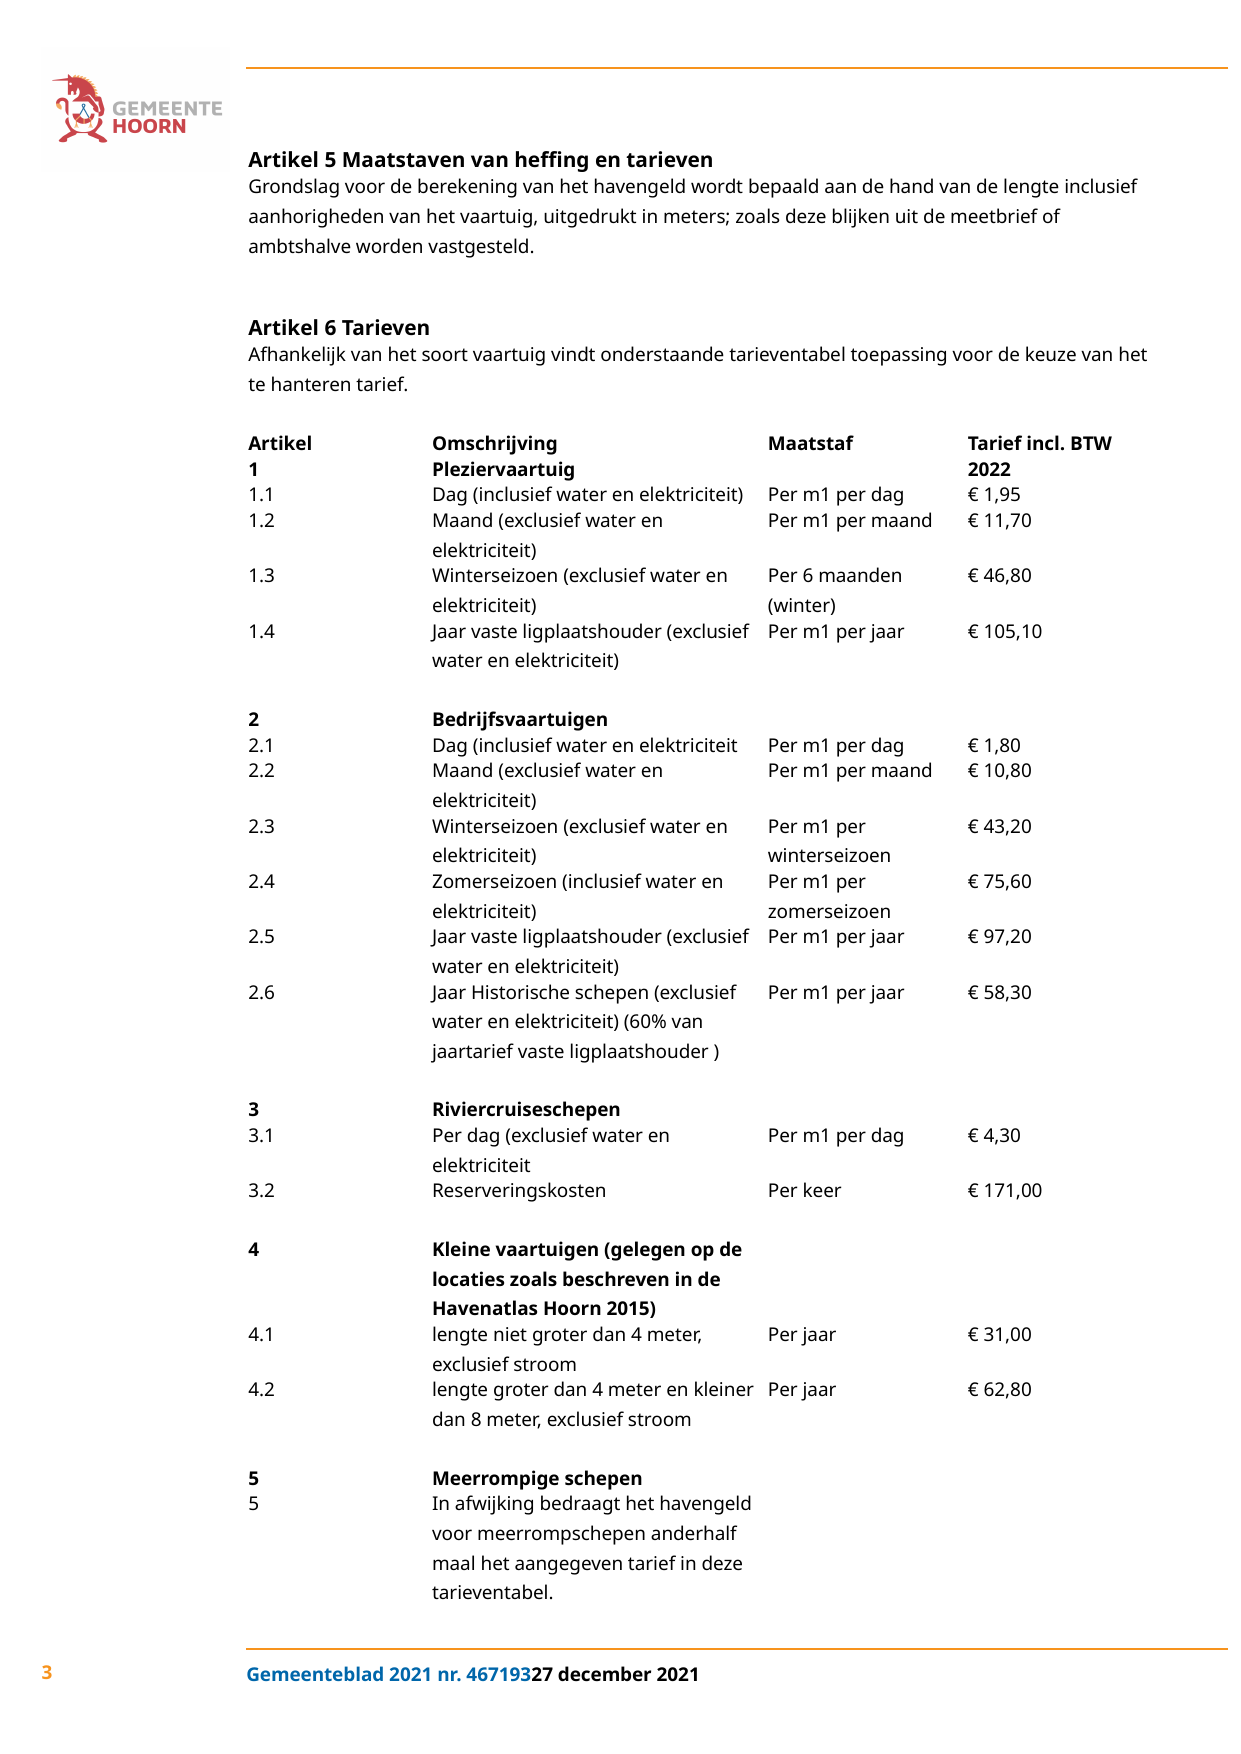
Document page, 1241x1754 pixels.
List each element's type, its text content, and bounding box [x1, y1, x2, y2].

table_header [968, 706, 1152, 732]
table_cell € 105,10 [968, 618, 1152, 673]
table_header Kleine vaartuigen (gelegen op de locaties zoals beschreven in de Havenatlas Hoorn 2015) [432, 1236, 768, 1321]
table_header Meerrompige schepen [432, 1465, 768, 1491]
table_header Maatstaf [768, 430, 968, 456]
table_header [968, 1097, 1152, 1122]
table_cell € 1,80 [968, 732, 1152, 758]
table_cell Per m1 per dag [768, 1123, 968, 1178]
table_header [768, 1465, 968, 1491]
table_cell 4.1 [248, 1321, 432, 1377]
table_cell 2.4 [248, 868, 432, 923]
table_cell 2.1 [248, 732, 432, 758]
table_cell Per jaar [768, 1377, 968, 1432]
table_cell 2.5 [248, 924, 432, 979]
table_cell Pleziervaartuig [432, 456, 768, 482]
table_cell [768, 456, 968, 482]
table_cell Per m1 per winterseizoen [768, 813, 968, 868]
table_cell 3.1 [248, 1123, 432, 1178]
table_cell Dag (inclusief water en elektriciteit) [432, 482, 768, 507]
table_cell [768, 1491, 968, 1605]
text Artikel 5 Maatstaven van heffing en tarieven [248, 145, 1152, 174]
table_cell Dag (inclusief water en elektriciteit [432, 732, 768, 758]
table_cell € 4,30 [968, 1123, 1152, 1178]
table_cell Maand (exclusief water en elektriciteit) [432, 507, 768, 563]
table_cell € 62,80 [968, 1377, 1152, 1432]
table_cell 1.3 [248, 563, 432, 618]
picture [41, 47, 231, 172]
text Afhankelijk van het soort vaartuig vindt onderstaande tarieventabel toepassing voor de keuze van het te hanteren tarief. [248, 341, 1152, 397]
text Artikel 6 Tarieven [248, 313, 1152, 341]
table_cell Per m1 per dag [768, 732, 968, 758]
table_cell 1.4 [248, 618, 432, 673]
table_header Riviercruiseschepen [432, 1097, 768, 1122]
table_header Artikel [248, 430, 432, 456]
table_cell Per m1 per jaar [768, 979, 968, 1064]
table_cell Winterseizoen (exclusief water en elektriciteit) [432, 813, 768, 868]
table_cell Per m1 per dag [768, 482, 968, 507]
text Grondslag voor de berekening van het havengeld wordt bepaald aan de hand van de lengte inclusief aanhorigheden van het vaartuig, uitgedrukt in meters; zoals deze blijken uit de meetbrief of ambtshalve worden vastgesteld. [248, 174, 1152, 258]
table_cell 4.2 [248, 1377, 432, 1432]
table_cell 2.3 [248, 813, 432, 868]
table_header 2 [248, 706, 432, 732]
table_cell lengte groter dan 4 meter en kleiner dan 8 meter, exclusief stroom [432, 1377, 768, 1432]
table_cell € 11,70 [968, 507, 1152, 563]
table_cell Winterseizoen (exclusief water en elektriciteit) [432, 563, 768, 618]
table_cell € 43,20 [968, 813, 1152, 868]
table_cell € 31,00 [968, 1321, 1152, 1377]
table_cell [968, 1491, 1152, 1605]
table_header [968, 1236, 1152, 1321]
table_header Omschrijving [432, 430, 768, 456]
table_cell Per m1 per maand [768, 758, 968, 813]
table_cell 2.6 [248, 979, 432, 1064]
table_cell Per m1 per jaar [768, 618, 968, 673]
table_cell 1.1 [248, 482, 432, 507]
table_header [768, 706, 968, 732]
table_cell lengte niet groter dan 4 meter, exclusief stroom [432, 1321, 768, 1377]
table_cell Per dag (exclusief water en elektriciteit [432, 1123, 768, 1178]
table_cell 5 [248, 1491, 432, 1605]
table_cell Per keer [768, 1178, 968, 1203]
table_cell € 1,95 [968, 482, 1152, 507]
table_cell 2.2 [248, 758, 432, 813]
table_header Tarief incl. BTW [968, 430, 1152, 456]
table_cell 1.2 [248, 507, 432, 563]
table_cell Jaar vaste ligplaatshouder (exclusief water en elektriciteit) [432, 924, 768, 979]
table_cell In afwijking bedraagt het havengeld voor meerrompschepen anderhalf maal het aangegeven tarief in deze tarieventabel. [432, 1491, 768, 1605]
table_cell 1 [248, 456, 432, 482]
table_cell Reserveringskosten [432, 1178, 768, 1203]
table_cell Maand (exclusief water en elektriciteit) [432, 758, 768, 813]
table_cell € 75,60 [968, 868, 1152, 923]
table_header [968, 1465, 1152, 1491]
table_cell € 171,00 [968, 1178, 1152, 1203]
table_cell € 46,80 [968, 563, 1152, 618]
table_header Bedrijfsvaartuigen [432, 706, 768, 732]
table_header 4 [248, 1236, 432, 1321]
table_cell € 10,80 [968, 758, 1152, 813]
table_header 5 [248, 1465, 432, 1491]
table_header 3 [248, 1097, 432, 1122]
table_cell Jaar vaste ligplaatshouder (exclusief water en elektriciteit) [432, 618, 768, 673]
table_cell Zomerseizoen (inclusief water en elektriciteit) [432, 868, 768, 923]
table_cell Per 6 maanden (winter) [768, 563, 968, 618]
table_cell Jaar Historische schepen (exclusief water en elektriciteit) (60% van jaartarief vaste ligplaatshouder ) [432, 979, 768, 1064]
table_cell 2022 [968, 456, 1152, 482]
table_header [768, 1236, 968, 1321]
table_header [768, 1097, 968, 1122]
table_cell € 58,30 [968, 979, 1152, 1064]
table_cell € 97,20 [968, 924, 1152, 979]
table_cell Per m1 per jaar [768, 924, 968, 979]
table_cell 3.2 [248, 1178, 432, 1203]
table_cell Per m1 per maand [768, 507, 968, 563]
table_cell Per jaar [768, 1321, 968, 1377]
table_cell Per m1 per zomerseizoen [768, 868, 968, 923]
